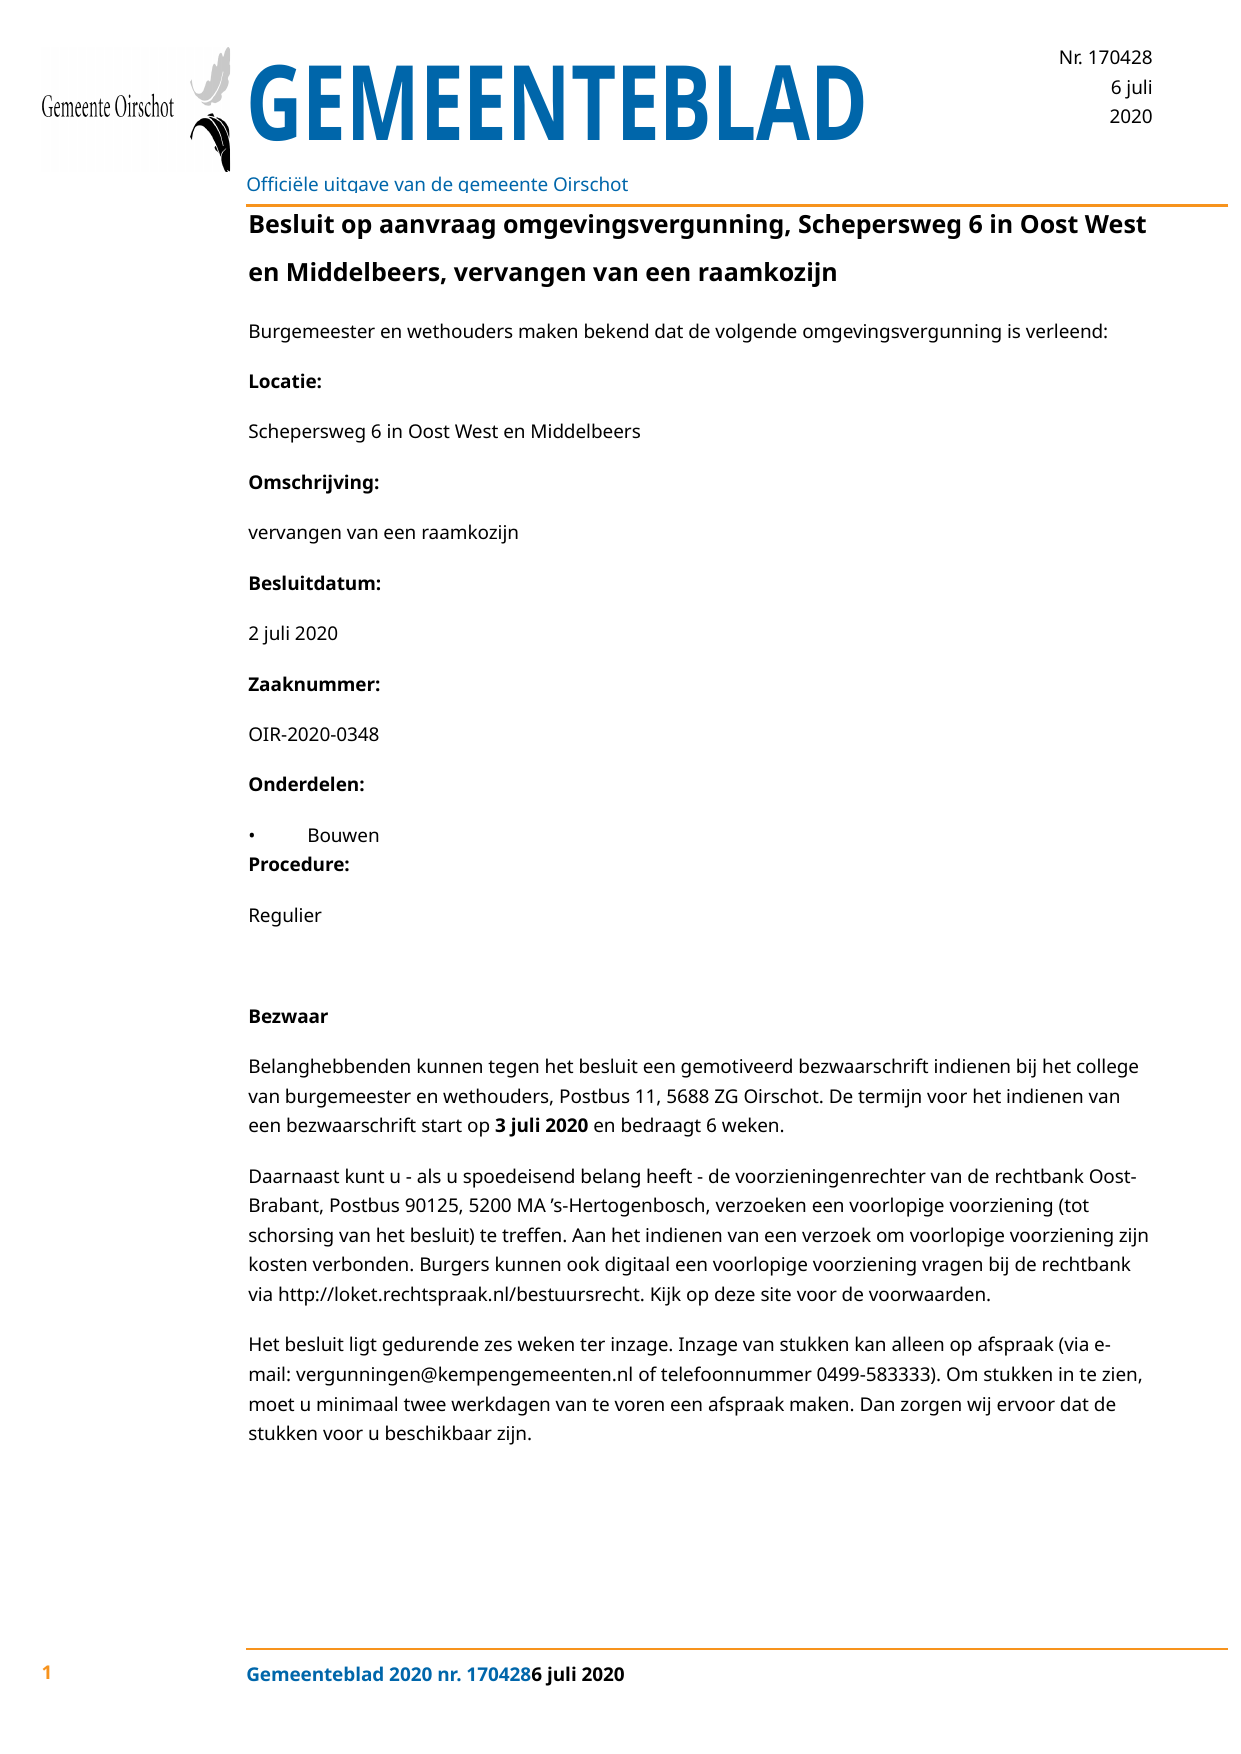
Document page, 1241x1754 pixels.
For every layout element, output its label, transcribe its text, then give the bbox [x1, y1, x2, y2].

text Omschrijving: [248, 469, 1152, 495]
text Locatie: [248, 368, 1152, 394]
text Belanghebbenden kunnen tegen het besluit een gemotiveerd bezwaarschrift indienen bij het college van burgemeester en wethouders, Postbus 11, 5688 ZG Oirschot. De termijn voor het indienen van een bezwaarschrift start op 3 juli 2020 en bedraagt 6 weken. [248, 1053, 1152, 1138]
text Burgemeester en wethouders maken bekend dat de volgende omgevingsvergunning is verleend: [248, 318, 1152, 344]
text Daarnaast kunt u - als u spoedeisend belang heeft - de voorzieningenrechter van de rechtbank Oost-Brabant, Postbus 90125, 5200 MA ’s-Hertogenbosch, verzoeken een voorlopige voorziening (tot schorsing van het besluit) te treffen. Aan het indienen van een verzoek om voorlopige voorziening zijn kosten verbonden. Burgers kunnen ook digitaal een voorlopige voorziening vragen bij de rechtbank via http://loket.rechtspraak.nl/bestuursrecht. Kijk op deze site voor de voorwaarden. [248, 1163, 1152, 1307]
text Onderdelen: [248, 772, 1152, 797]
text Bezwaar [248, 1003, 1152, 1029]
text OIR-2020-0348 [248, 721, 1152, 747]
text Het besluit ligt gedurende zes weken ter inzage. Inzage van stukken kan alleen op afspraak (via e-mail: vergunningen@kempengemeenten.nl of telefoonnummer 0499-583333). Om stukken in te zien, moet u minimaal twee werkdagen van te voren een afspraak maken. Dan zorgen wij ervoor dat de stukken voor u beschikbaar zijn. [248, 1332, 1152, 1446]
text Besluit op aanvraag omgevingsvergunning, Schepersweg 6 in Oost West en Middelbeers, vervangen van een raamkozijn [248, 207, 1152, 288]
picture [41, 47, 231, 172]
list Bouwen [248, 822, 1152, 848]
text Regulier [248, 902, 1152, 928]
text vervangen van een raamkozijn [248, 519, 1152, 545]
text 2 juli 2020 [248, 620, 1152, 646]
text Besluitdatum: [248, 570, 1152, 596]
text Zaaknummer: [248, 671, 1152, 697]
text Procedure: [248, 852, 1152, 877]
text Schepersweg 6 in Oost West en Middelbeers [248, 419, 1152, 444]
